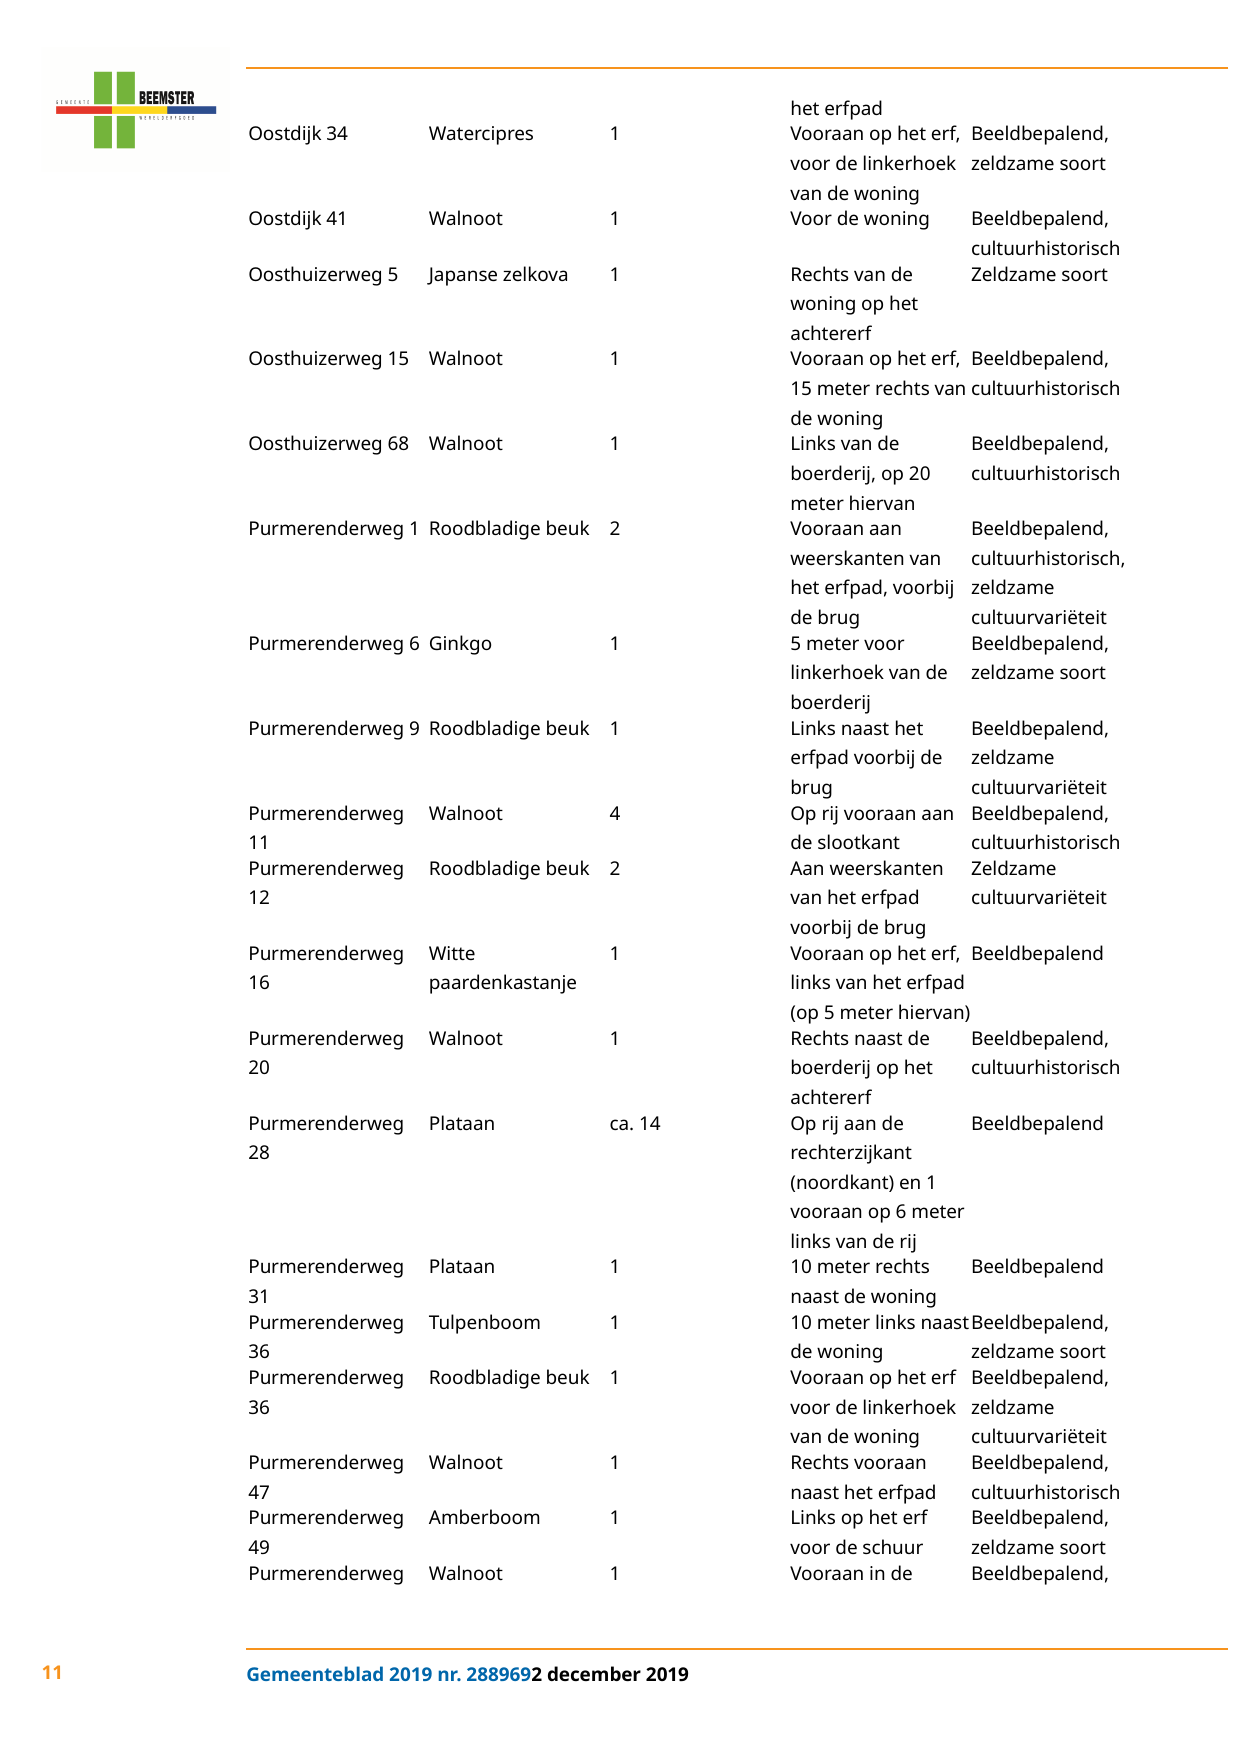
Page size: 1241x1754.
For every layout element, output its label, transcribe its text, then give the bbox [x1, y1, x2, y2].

table_cell Beeldbepalend [971, 1110, 1152, 1254]
table_cell Roodbladige beuk [429, 515, 609, 630]
table_cell Walnoot [429, 1560, 609, 1586]
table_cell Walnoot [429, 800, 609, 855]
table_cell Vooraan in de [790, 1560, 971, 1586]
table_cell Oosthuizerweg 15 [248, 346, 429, 431]
table_cell Beeldbepalend [971, 1254, 1152, 1309]
table_cell Beeldbepalend, cultuurhistorisch [971, 1025, 1152, 1110]
table_cell 2 [609, 855, 790, 940]
table_cell Walnoot [429, 1025, 609, 1110]
table_cell Japanse zelkova [429, 261, 609, 346]
table_cell 1 [609, 431, 790, 515]
table_cell Vooraan op het erf, voor de linkerhoek van de woning [790, 121, 971, 205]
table_cell 4 [609, 800, 790, 855]
table_cell Beeldbepalend, cultuurhistorisch [971, 346, 1152, 431]
table_cell 1 [609, 1364, 790, 1449]
table_cell 1 [609, 630, 790, 715]
table_cell Beeldbepalend, cultuurhistorisch, zeldzame cultuurvariëteit [971, 515, 1152, 630]
table_cell Beeldbepalend, zeldzame soort [971, 1309, 1152, 1364]
table_cell Beeldbepalend, cultuurhistorisch [971, 205, 1152, 261]
table_cell Beeldbepalend, zeldzame cultuurvariëteit [971, 1364, 1152, 1449]
table_cell Voor de woning [790, 205, 971, 261]
table_cell Beeldbepalend, [971, 1560, 1152, 1586]
table_cell [609, 95, 790, 121]
table_cell Beeldbepalend, cultuurhistorisch [971, 800, 1152, 855]
table_cell 1 [609, 1309, 790, 1364]
table_cell Beeldbepalend, cultuurhistorisch [971, 431, 1152, 515]
table_cell Purmerenderweg [248, 1560, 429, 1586]
table_cell Beeldbepalend, zeldzame soort [971, 121, 1152, 205]
table_cell Purmerenderweg 28 [248, 1110, 429, 1254]
table_cell Purmerenderweg 20 [248, 1025, 429, 1110]
table_cell Purmerenderweg 31 [248, 1254, 429, 1309]
table_cell Purmerenderweg 49 [248, 1505, 429, 1560]
table_cell het erfpad [790, 95, 971, 121]
table_cell Ginkgo [429, 630, 609, 715]
table_cell Purmerenderweg 9 [248, 715, 429, 800]
table_cell Rechts van de woning op het achtererf [790, 261, 971, 346]
table_cell 2 [609, 515, 790, 630]
table_cell Purmerenderweg 47 [248, 1449, 429, 1504]
table_cell Zeldzame cultuurvariëteit [971, 855, 1152, 940]
table_cell Walnoot [429, 431, 609, 515]
table_cell Walnoot [429, 205, 609, 261]
table_cell Beeldbepalend, cultuurhistorisch [971, 1449, 1152, 1504]
table_cell 1 [609, 1025, 790, 1110]
table_cell 1 [609, 1254, 790, 1309]
table_cell Walnoot [429, 346, 609, 431]
table_cell 1 [609, 1449, 790, 1504]
table_cell Amberboom [429, 1505, 609, 1560]
table_cell Purmerenderweg 11 [248, 800, 429, 855]
table_cell Purmerenderweg 6 [248, 630, 429, 715]
table_cell 10 meter rechts naast de woning [790, 1254, 971, 1309]
table_cell Plataan [429, 1110, 609, 1254]
table_cell Oostdijk 41 [248, 205, 429, 261]
table_cell Purmerenderweg 16 [248, 940, 429, 1025]
table_cell Links naast het erfpad voorbij de brug [790, 715, 971, 800]
table_cell 1 [609, 121, 790, 205]
table_cell Plataan [429, 1254, 609, 1309]
table_cell Walnoot [429, 1449, 609, 1504]
table_cell Vooraan op het erf, links van het erfpad (op 5 meter hiervan) [790, 940, 971, 1025]
table_cell 5 meter voor linkerhoek van de boerderij [790, 630, 971, 715]
table_cell Links van de boerderij, op 20 meter hiervan [790, 431, 971, 515]
table_cell Purmerenderweg 1 [248, 515, 429, 630]
table_cell Witte paardenkastanje [429, 940, 609, 1025]
table_cell Beeldbepalend [971, 940, 1152, 1025]
table_cell Rechts vooraan naast het erfpad [790, 1449, 971, 1504]
table_cell ca. 14 [609, 1110, 790, 1254]
table_cell Oosthuizerweg 5 [248, 261, 429, 346]
table_cell Beeldbepalend, zeldzame soort [971, 630, 1152, 715]
table_cell Roodbladige beuk [429, 1364, 609, 1449]
table_cell Vooraan aan weerskanten van het erfpad, voorbij de brug [790, 515, 971, 630]
table_cell Links op het erf voor de schuur [790, 1505, 971, 1560]
table_cell Op rij vooraan aan de slootkant [790, 800, 971, 855]
table_cell [429, 95, 609, 121]
table_cell Roodbladige beuk [429, 715, 609, 800]
table_cell [971, 95, 1152, 121]
table_cell Op rij aan de rechterzijkant (noordkant) en 1 vooraan op 6 meter links van de rij [790, 1110, 971, 1254]
table_cell Tulpenboom [429, 1309, 609, 1364]
table_cell 10 meter links naast de woning [790, 1309, 971, 1364]
table_cell 1 [609, 1560, 790, 1586]
table_cell 1 [609, 1505, 790, 1560]
table_cell Beeldbepalend, zeldzame cultuurvariëteit [971, 715, 1152, 800]
table_cell Purmerenderweg 36 [248, 1364, 429, 1449]
table_cell 1 [609, 261, 790, 346]
table_cell Vooraan op het erf, 15 meter rechts van de woning [790, 346, 971, 431]
table_cell Roodbladige beuk [429, 855, 609, 940]
table_cell Watercipres [429, 121, 609, 205]
table_cell Oosthuizerweg 68 [248, 431, 429, 515]
table_cell Zeldzame soort [971, 261, 1152, 346]
table_cell Oostdijk 34 [248, 121, 429, 205]
table_cell Beeldbepalend, zeldzame soort [971, 1505, 1152, 1560]
table_cell Purmerenderweg 12 [248, 855, 429, 940]
table_cell Aan weerskanten van het erfpad voorbij de brug [790, 855, 971, 940]
table_cell [248, 95, 429, 121]
table_cell 1 [609, 940, 790, 1025]
table_cell Rechts naast de boerderij op het achtererf [790, 1025, 971, 1110]
table_cell Purmerenderweg 36 [248, 1309, 429, 1364]
table_cell 1 [609, 205, 790, 261]
picture [41, 47, 231, 172]
table_cell Vooraan op het erf voor de linkerhoek van de woning [790, 1364, 971, 1449]
table_cell 1 [609, 346, 790, 431]
table_cell 1 [609, 715, 790, 800]
